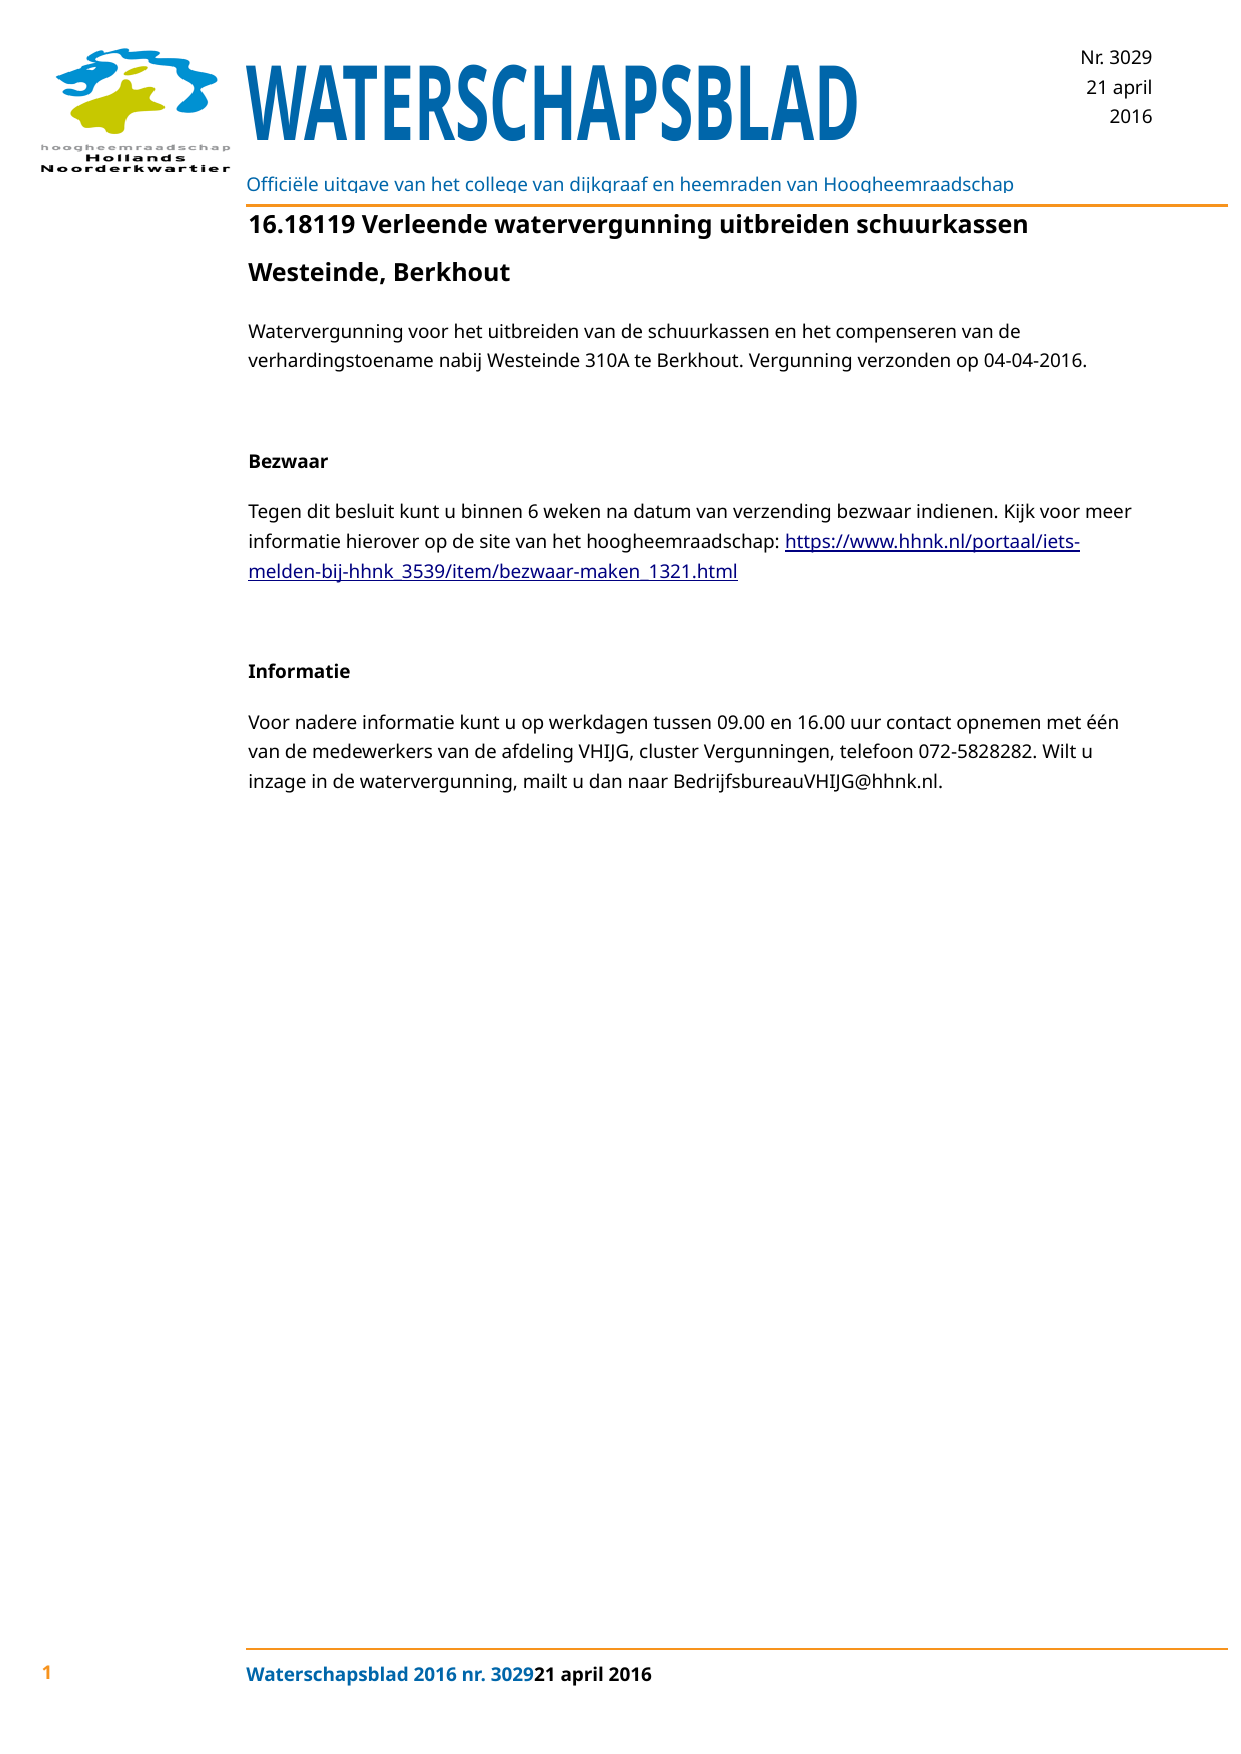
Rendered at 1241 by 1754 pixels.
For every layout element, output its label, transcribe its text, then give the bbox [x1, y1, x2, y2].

text Voor nadere informatie kunt u op werkdagen tussen 09.00 en 16.00 uur contact opnemen met één van de medewerkers van de afdeling VHIJG, cluster Vergunningen, telefoon 072-5828282. Wilt u inzage in de watervergunning, mailt u dan naar BedrijfsbureauVHIJG@hhnk.nl. [248, 709, 1152, 794]
text Informatie [248, 659, 1152, 684]
text Tegen dit besluit kunt u binnen 6 weken na datum van verzending bezwaar indienen. Kijk voor meer informatie hierover op de site van het hoogheemraadschap: https://www.hhnk.nl/portaal/iets-melden-bij-hhnk_3539/item/bezwaar-maken_1321.html [248, 499, 1152, 584]
text 16.18119 Verleende watervergunning uitbreiden schuurkassen Westeinde, Berkhout [248, 207, 1152, 288]
text Bezwaar [248, 448, 1152, 474]
text Watervergunning voor het uitbreiden van de schuurkassen en het compenseren van de verhardingstoename nabij Westeinde 310A te Berkhout. Vergunning verzonden op 04-04-2016. [248, 318, 1152, 373]
picture [41, 47, 231, 172]
